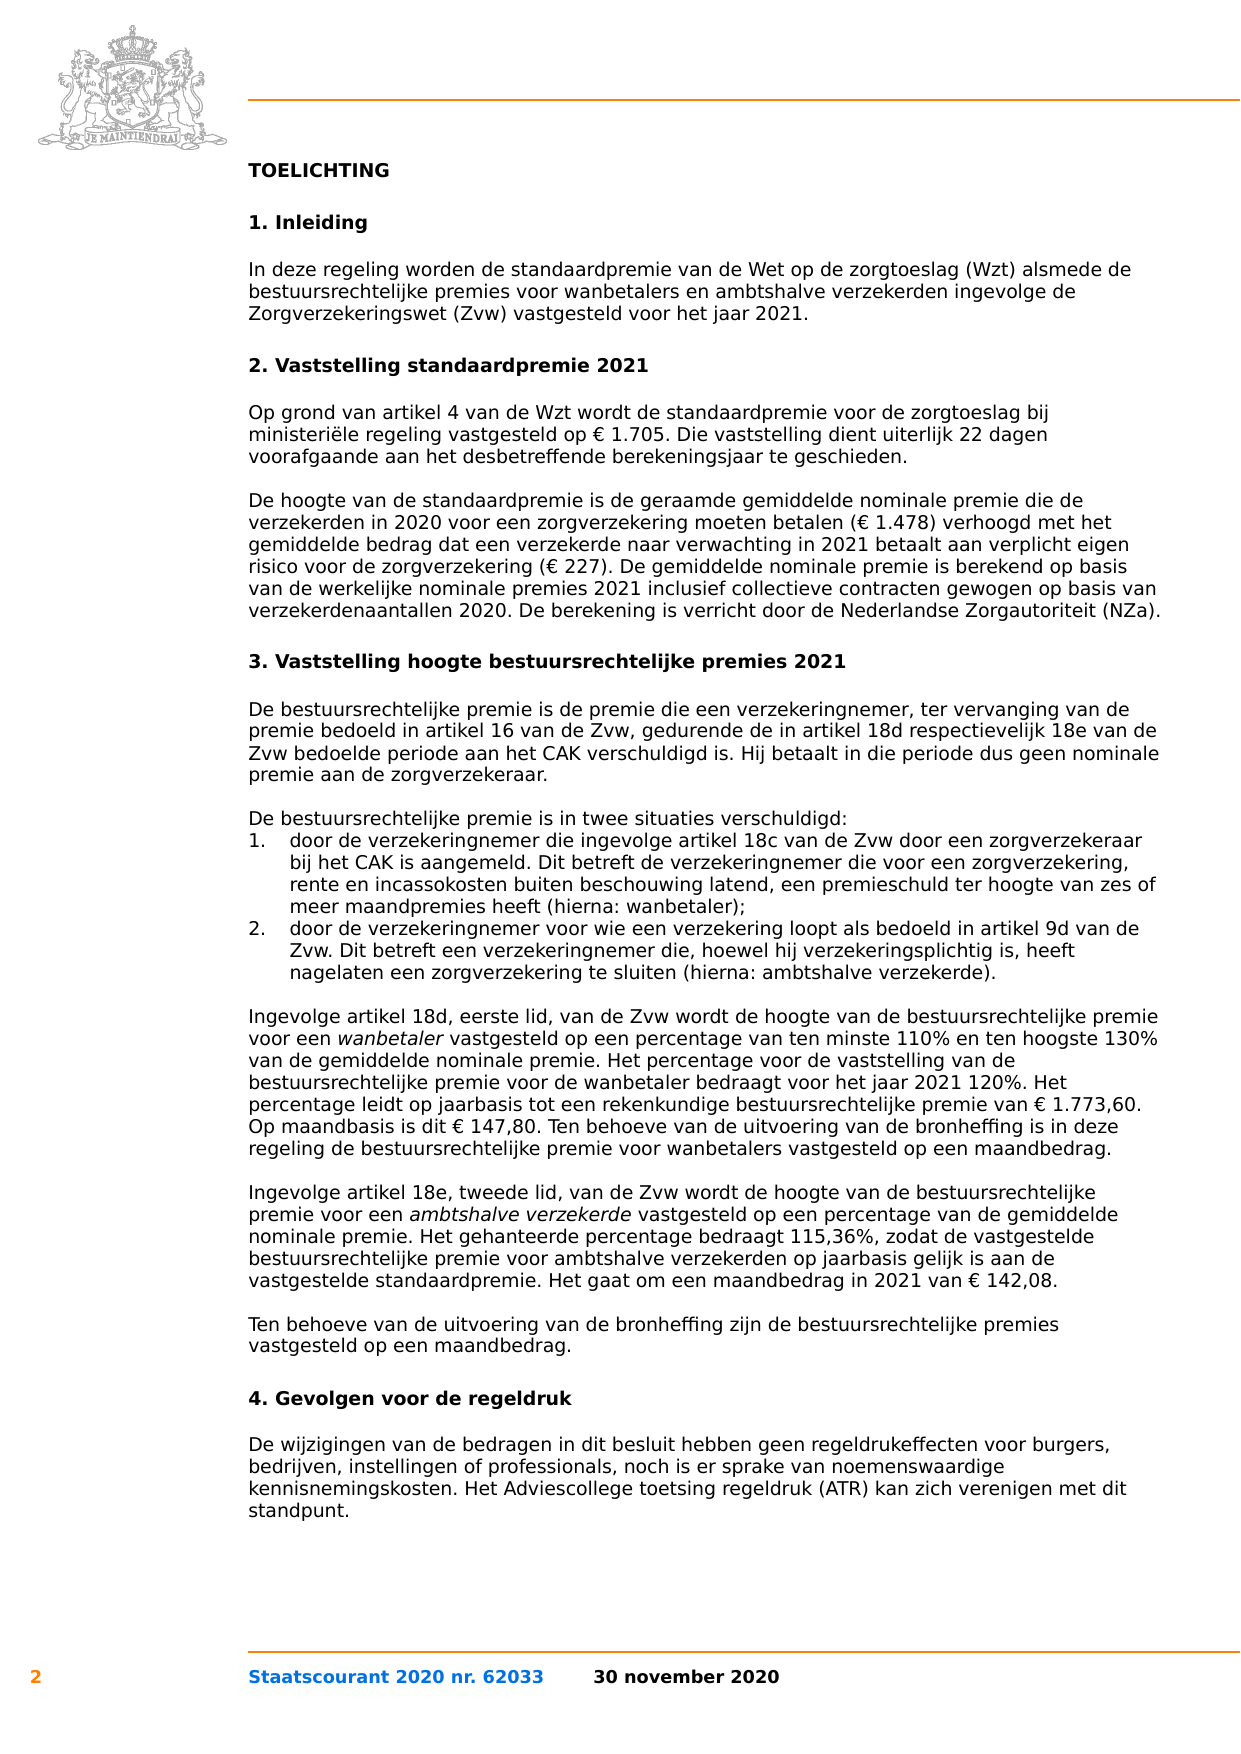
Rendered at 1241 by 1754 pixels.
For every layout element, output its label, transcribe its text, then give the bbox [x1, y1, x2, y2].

text 2. door de verzekeringnemer voor wie een verzekering loopt als bedoeld in artikel 9d van de Zvw. Dit betreft een verzekeringnemer die, hoewel hij verzekeringsplichtig is, heeft nagelaten een zorgverzekering te sluiten (hierna: ambtshalve verzekerde). [248, 918, 1163, 984]
text De hoogte van de standaardpremie is de geraamde gemiddelde nominale premie die de verzekerden in 2020 voor een zorgverzekering moeten betalen (€ 1.478) verhoogd met het gemiddelde bedrag dat een verzekerde naar verwachting in 2021 betaalt aan verplicht eigen risico voor de zorgverzekering (€ 227). De gemiddelde nominale premie is berekend op basis van de werkelijke nominale premies 2021 inclusief collectieve contracten gewogen op basis van verzekerdenaantallen 2020. De berekening is verricht door de Nederlandse Zorgautoriteit (NZa). [248, 489, 1163, 621]
subtitle TOELICHTING [248, 160, 1163, 182]
text De bestuursrechtelijke premie is in twee situaties verschuldigd: [248, 808, 1163, 830]
subtitle 1. Inleiding [248, 212, 1163, 234]
subtitle 4. Gevolgen voor de regeldruk [248, 1387, 1163, 1409]
text In deze regeling worden de standaardpremie van de Wet op de zorgtoeslag (Wzt) alsmede de bestuursrechtelijke premies voor wanbetalers en ambtshalve verzekerden ingevolge de Zorgverzekeringswet (Zvw) vastgesteld voor het jaar 2021. [248, 259, 1163, 325]
text De wijzigingen van de bedragen in dit besluit hebben geen regeldrukeffecten voor burgers, bedrijven, instellingen of professionals, noch is er sprake van noemenswaardige kennisnemingskosten. Het Adviescollege toetsing regeldruk (ATR) kan zich verenigen met dit standpunt. [248, 1434, 1163, 1522]
text Ingevolge artikel 18e, tweede lid, van de Zvw wordt de hoogte van de bestuursrechtelijke premie voor een ambtshalve verzekerde vastgesteld op een percentage van de gemiddelde nominale premie. Het gehanteerde percentage bedraagt 115,36%, zodat de vastgestelde bestuursrechtelijke premie voor ambtshalve verzekerden op jaarbasis gelijk is aan de vastgestelde standaardpremie. Het gaat om een maandbedrag in 2021 van € 142,08. [248, 1182, 1163, 1292]
text Op grond van artikel 4 van de Wzt wordt de standaardpremie voor de zorgtoeslag bij ministeriële regeling vastgesteld op € 1.705. Die vaststelling dient uiterlijk 22 dagen voorafgaande aan het desbetreffende berekeningsjaar te geschieden. [248, 402, 1163, 468]
text Ten behoeve van de uitvoering van de bronheffing zijn de bestuursrechtelijke premies vastgesteld op een maandbedrag. [248, 1313, 1163, 1357]
text De bestuursrechtelijke premie is de premie die een verzekeringnemer, ter vervanging van de premie bedoeld in artikel 16 van de Zvw, gedurende de in artikel 18d respectievelijk 18e van de Zvw bedoelde periode aan het CAK verschuldigd is. Hij betaalt in die periode dus geen nominale premie aan de zorgverzekeraar. [248, 698, 1163, 786]
subtitle 2. Vaststelling standaardpremie 2021 [248, 355, 1163, 377]
text Ingevolge artikel 18d, eerste lid, van de Zvw wordt de hoogte van de bestuursrechtelijke premie voor een wanbetaler vastgesteld op een percentage van ten minste 110% en ten hoogste 130% van de gemiddelde nominale premie. Het percentage voor de vaststelling van de bestuursrechtelijke premie voor de wanbetaler bedraagt voor het jaar 2021 120%. Het percentage leidt op jaarbasis tot een rekenkundige bestuursrechtelijke premie van € 1.773,60. Op maandbasis is dit € 147,80. Ten behoeve van de uitvoering van de bronheffing is in deze regeling de bestuursrechtelijke premie voor wanbetalers vastgesteld op een maandbedrag. [248, 1006, 1163, 1160]
text 1. door de verzekeringnemer die ingevolge artikel 18c van de Zvw door een zorgverzekeraar bij het CAK is aangemeld. Dit betreft de verzekeringnemer die voor een zorgverzekering, rente en incassokosten buiten beschouwing latend, een premieschuld ter hoogte van zes of meer maandpremies heeft (hierna: wanbetaler); [248, 830, 1163, 918]
picture [38, 25, 227, 150]
subtitle 3. Vaststelling hoogte bestuursrechtelijke premies 2021 [248, 651, 1163, 673]
